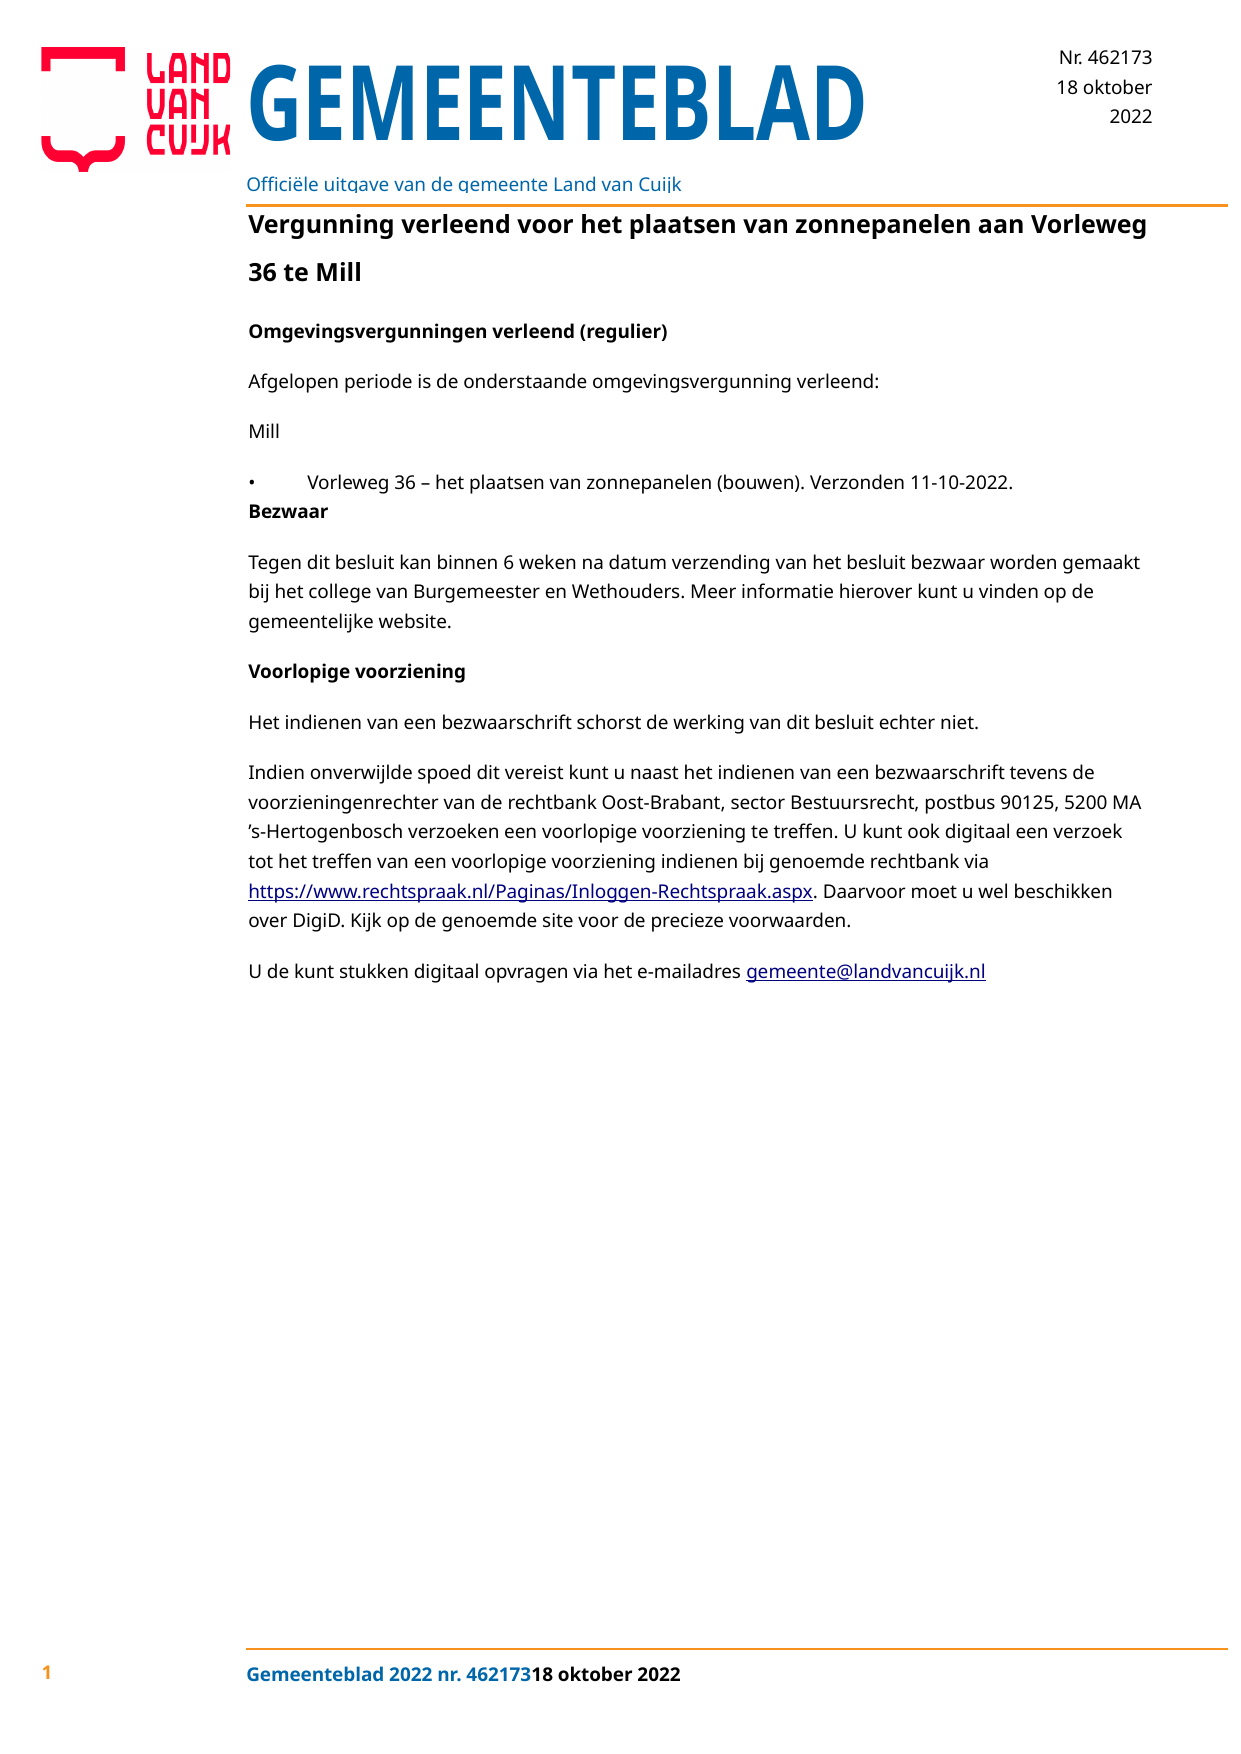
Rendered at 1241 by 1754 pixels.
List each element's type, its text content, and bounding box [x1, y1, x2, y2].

list Vorleweg 36 – het plaatsen van zonnepanelen (bouwen). Verzonden 11-10-2022. [248, 469, 1152, 495]
text Tegen dit besluit kan binnen 6 weken na datum verzending van het besluit bezwaar worden gemaakt bij het college van Burgemeester en Wethouders. Meer informatie hierover kunt u vinden op de gemeentelijke website. [248, 549, 1152, 634]
text Afgelopen periode is de onderstaande omgevingsvergunning verleend: [248, 368, 1152, 394]
text Voorlopige voorziening [248, 659, 1152, 684]
text Vergunning verleend voor het plaatsen van zonnepanelen aan Vorleweg 36 te Mill [248, 207, 1152, 288]
picture [41, 47, 231, 172]
text Bezwaar [248, 499, 1152, 524]
text Omgevingsvergunningen verleend (regulier) [248, 318, 1152, 344]
text Mill [248, 419, 1152, 444]
text U de kunt stukken digitaal opvragen via het e-mailadres gemeente@landvancuijk.nl [248, 958, 1152, 984]
text Indien onverwijlde spoed dit vereist kunt u naast het indienen van een bezwaarschrift tevens de voorzieningenrechter van de rechtbank Oost-Brabant, sector Bestuursrecht, postbus 90125, 5200 MA ’s-Hertogenbosch verzoeken een voorlopige voorziening te treffen. U kunt ook digitaal een verzoek tot het treffen van een voorlopige voorziening indienen bij genoemde rechtbank via https://www.rechtspraak.nl/Paginas/Inloggen-Rechtspraak.aspx. Daarvoor moet u wel beschikken over DigiD. Kijk op de genoemde site voor de precieze voorwaarden. [248, 759, 1152, 933]
text Het indienen van een bezwaarschrift schorst de werking van dit besluit echter niet. [248, 709, 1152, 735]
